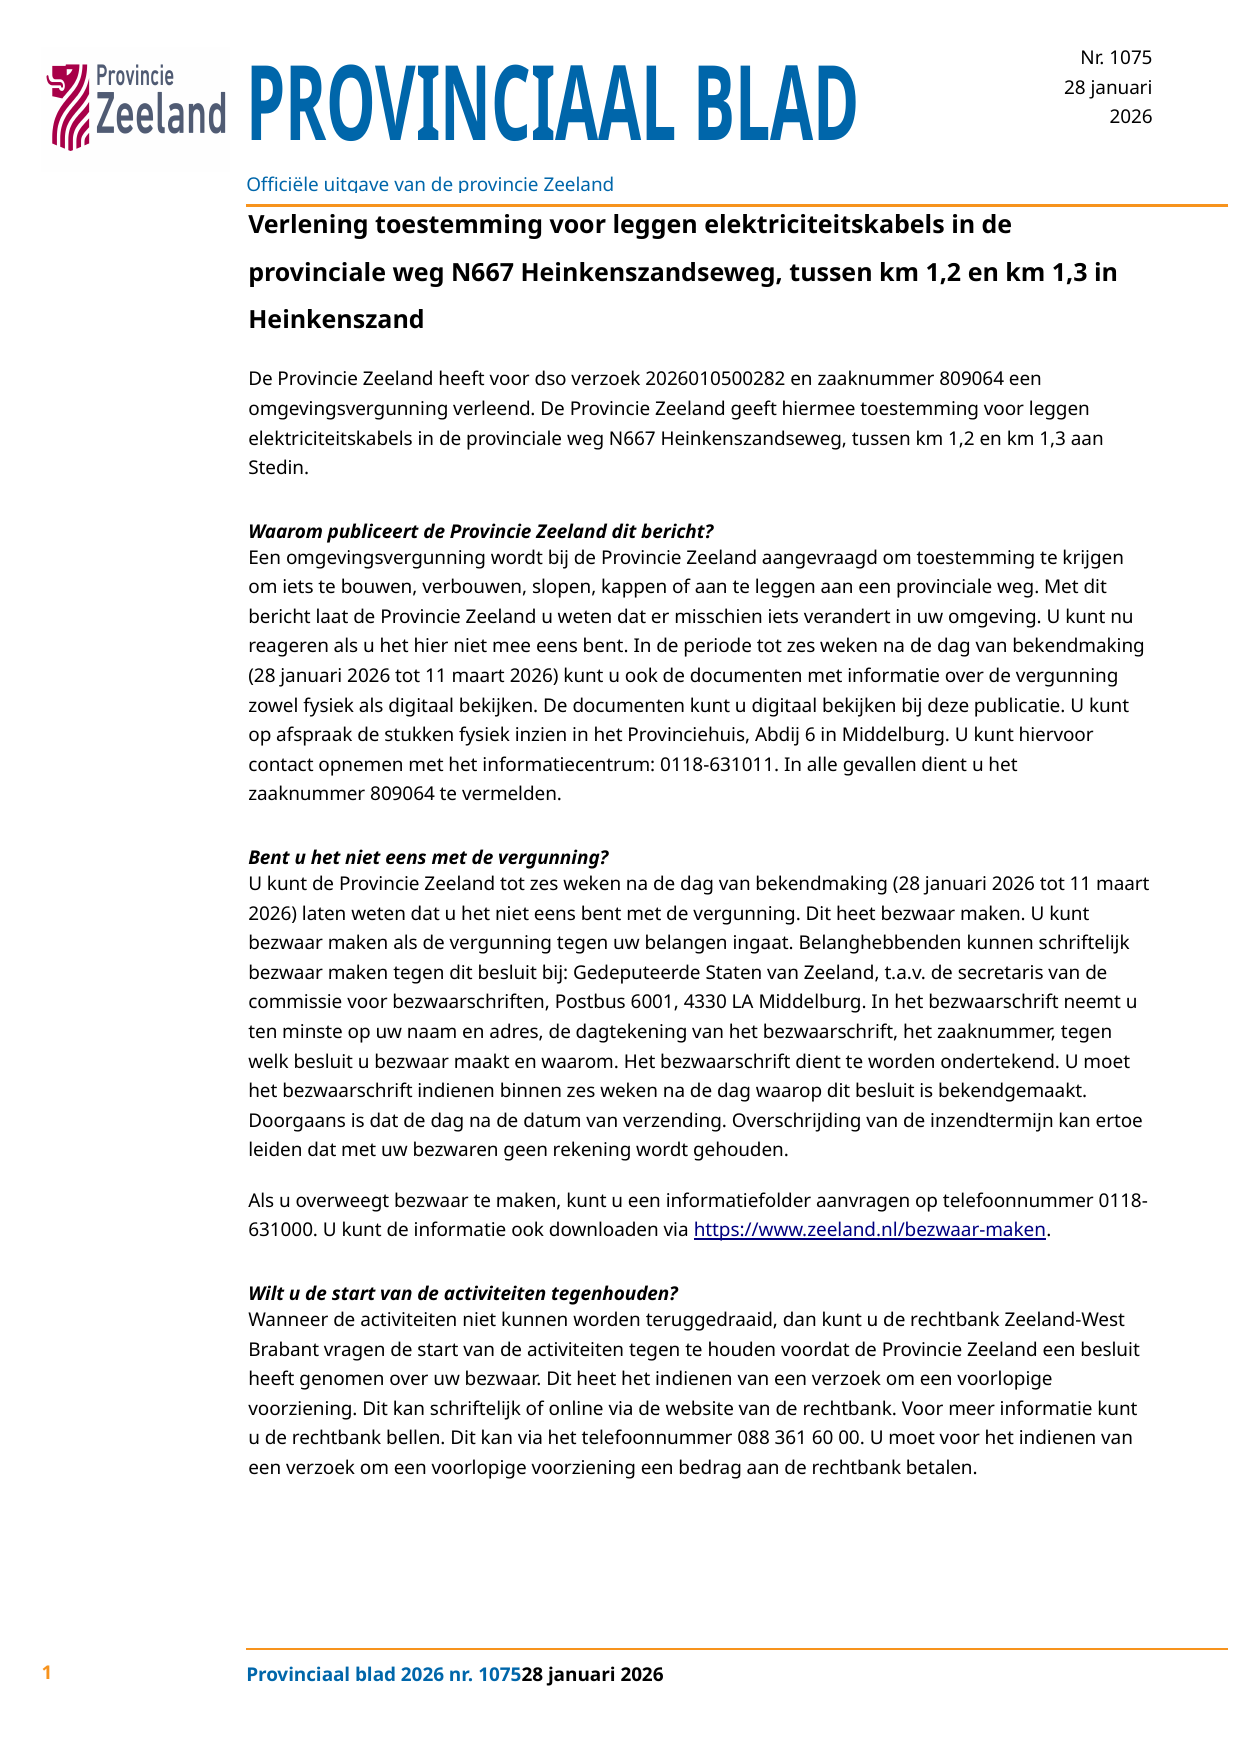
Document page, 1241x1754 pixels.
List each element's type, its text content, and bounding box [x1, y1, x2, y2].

text Een omgevingsvergunning wordt bij de Provincie Zeeland aangevraagd om toestemming te krijgen om iets te bouwen, verbouwen, slopen, kappen of aan te leggen aan een provinciale weg. Met dit bericht laat de Provincie Zeeland u weten dat er misschien iets verandert in uw omgeving. U kunt nu reageren als u het hier niet mee eens bent. In de periode tot zes weken na de dag van bekendmaking (28 januari 2026 tot 11 maart 2026) kunt u ook de documenten met informatie over de vergunning zowel fysiek als digitaal bekijken. De documenten kunt u digitaal bekijken bij deze publicatie. U kunt op afspraak de stukken fysiek inzien in het Provinciehuis, Abdij 6 in Middelburg. U kunt hiervoor contact opnemen met het informatiecentrum: 0118-631011. In alle gevallen dient u het zaaknummer 809064 te vermelden. [248, 544, 1152, 806]
text Waarom publiceert de Provincie Zeeland dit bericht? [248, 518, 1152, 544]
text Wanneer de activiteiten niet kunnen worden teruggedraaid, dan kunt u de rechtbank Zeeland-West Brabant vragen de start van de activiteiten tegen te houden voordat de Provincie Zeeland een besluit heeft genomen over uw bezwaar. Dit heet het indienen van een verzoek om een voorlopige voorziening. Dit kan schriftelijk of online via de website van de rechtbank. Voor meer informatie kunt u de rechtbank bellen. Dit kan via het telefoonnummer 088 361 60 00. U moet voor het indienen van een verzoek om een voorlopige voorziening een bedrag aan de rechtbank betalen. [248, 1306, 1152, 1480]
text U kunt de Provincie Zeeland tot zes weken na de dag van bekendmaking (28 januari 2026 tot 11 maart 2026) laten weten dat u het niet eens bent met de vergunning. Dit heet bezwaar maken. U kunt bezwaar maken als de vergunning tegen uw belangen ingaat. Belanghebbenden kunnen schriftelijk bezwaar maken tegen dit besluit bij: Gedeputeerde Staten van Zeeland, t.a.v. de secretaris van de commissie voor bezwaarschriften, Postbus 6001, 4330 LA Middelburg. In het bezwaarschrift neemt u ten minste op uw naam en adres, de dagtekening van het bezwaarschrift, het zaaknummer, tegen welk besluit u bezwaar maakt en waarom. Het bezwaarschrift dient te worden ondertekend. U moet het bezwaarschrift indienen binnen zes weken na de dag waarop dit besluit is bekendgemaakt. Doorgaans is dat de dag na de datum van verzending. Overschrijding van de inzendtermijn kan ertoe leiden dat met uw bezwaren geen rekening wordt gehouden. [248, 870, 1152, 1162]
text De Provincie Zeeland heeft voor dso verzoek 2026010500282 en zaaknummer 809064 een omgevingsvergunning verleend. De Provincie Zeeland geeft hiermee toestemming voor leggen elektriciteitskabels in de provinciale weg N667 Heinkenszandseweg, tussen km 1,2 en km 1,3 aan Stedin. [248, 366, 1152, 480]
text Wilt u de start van de activiteiten tegenhouden? [248, 1281, 1152, 1306]
text Als u overweegt bezwaar te maken, kunt u een informatiefolder aanvragen op telefoonnummer 0118-631000. U kunt de informatie ook downloaden via https://www.zeeland.nl/bezwaar-maken. [248, 1187, 1152, 1242]
text Verlening toestemming voor leggen elektriciteitskabels in de provinciale weg N667 Heinkenszandseweg, tussen km 1,2 en km 1,3 in Heinkenszand [248, 207, 1152, 336]
text Bent u het niet eens met de vergunning? [248, 844, 1152, 870]
picture [41, 47, 231, 172]
